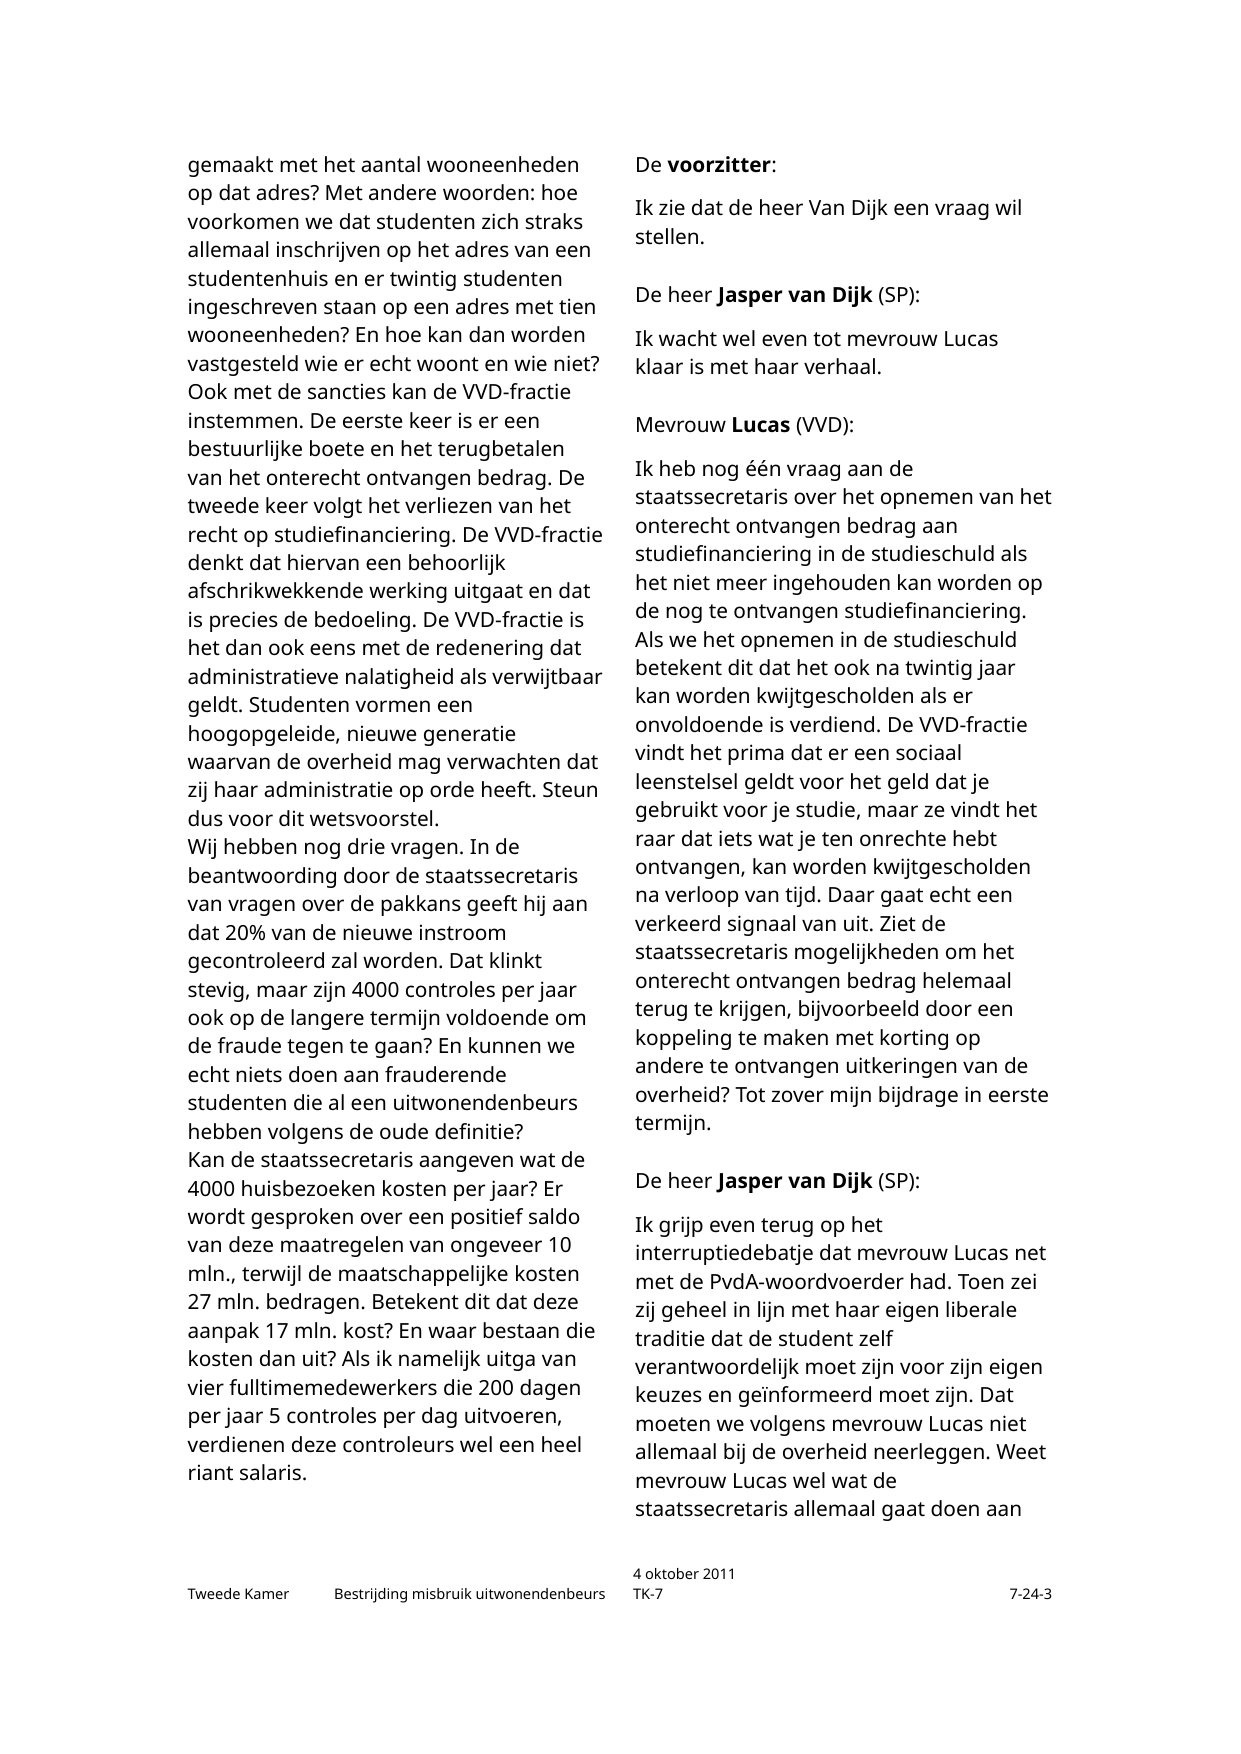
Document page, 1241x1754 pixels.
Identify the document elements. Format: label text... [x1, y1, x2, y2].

text De heer Jasper van Dijk (SP): [635, 1167, 1053, 1195]
text De heer Jasper van Dijk (SP): [635, 280, 1053, 309]
text gemaakt met het aantal wooneenheden op dat adres? Met andere woorden: hoe voorkomen we dat studenten zich straks allemaal inschrijven op het adres van een studentenhuis en er twintig studenten ingeschreven staan op een adres met tien wooneenheden? En hoe kan dan worden vastgesteld wie er echt woont en wie niet? [187, 150, 605, 377]
text Ik grijp even terug op het interruptiedebatje dat mevrouw Lucas net met de PvdA-woordvoerder had. Toen zei zij geheel in lijn met haar eigen liberale traditie dat de student zelf verantwoordelijk moet zijn voor zijn eigen keuzes en geïnformeerd moet zijn. Dat moeten we volgens mevrouw Lucas niet allemaal bij de overheid neerleggen. Weet mevrouw Lucas wel wat de staatssecretaris allemaal gaat doen aan [635, 1210, 1053, 1523]
text Wij hebben nog drie vragen. In de beantwoording door de staatssecretaris van vragen over de pakkans geeft hij aan dat 20% van de nieuwe instroom gecontroleerd zal worden. Dat klinkt stevig, maar zijn 4000 controles per jaar ook op de langere termijn voldoende om de fraude tegen te gaan? En kunnen we echt niets doen aan frauderende studenten die al een uitwonendenbeurs hebben volgens de oude definitie? [187, 832, 605, 1145]
text Mevrouw Lucas (VVD): [635, 411, 1053, 439]
text Kan de staatssecretaris aangeven wat de 4000 huisbezoeken kosten per jaar? Er wordt gesproken over een positief saldo van deze maatregelen van ongeveer 10 mln., terwijl de maatschappelijke kosten 27 mln. bedragen. Betekent dit dat deze aanpak 17 mln. kost? En waar bestaan die kosten dan uit? Als ik namelijk uitga van vier fulltimemedewerkers die 200 dagen per jaar 5 controles per dag uitvoeren, verdienen deze controleurs wel een heel riant salaris. [187, 1145, 605, 1487]
text Ik zie dat de heer Van Dijk een vraag wil stellen. [635, 193, 1053, 250]
text Ook met de sancties kan de VVD-fractie instemmen. De eerste keer is er een bestuurlijke boete en het terugbetalen van het onterecht ontvangen bedrag. De tweede keer volgt het verliezen van het recht op studiefinanciering. De VVD-fractie denkt dat hiervan een behoorlijk afschrikwekkende werking uitgaat en dat is precies de bedoeling. De VVD-fractie is het dan ook eens met de redenering dat administratieve nalatigheid als verwijtbaar geldt. Studenten vormen een hoogopgeleide, nieuwe generatie waarvan de overheid mag verwachten dat zij haar administratie op orde heeft. Steun dus voor dit wetsvoorstel. [187, 377, 605, 832]
text Ik wacht wel even tot mevrouw Lucas klaar is met haar verhaal. [635, 324, 1053, 381]
text Ik heb nog één vraag aan de staatssecretaris over het opnemen van het onterecht ontvangen bedrag aan studiefinanciering in de studieschuld als het niet meer ingehouden kan worden op de nog te ontvangen studiefinanciering. Als we het opnemen in de studieschuld betekent dit dat het ook na twintig jaar kan worden kwijtgescholden als er onvoldoende is verdiend. De VVD-fractie vindt het prima dat er een sociaal leenstelsel geldt voor het geld dat je gebruikt voor je studie, maar ze vindt het raar dat iets wat je ten onrechte hebt ontvangen, kan worden kwijtgescholden na verloop van tijd. Daar gaat echt een verkeerd signaal van uit. Ziet de staatssecretaris mogelijkheden om het onterecht ontvangen bedrag helemaal terug te krijgen, bijvoorbeeld door een koppeling te maken met korting op andere te ontvangen uitkeringen van de overheid? Tot zover mijn bijdrage in eerste termijn. [635, 454, 1053, 1137]
text De voorzitter: [635, 150, 1053, 178]
